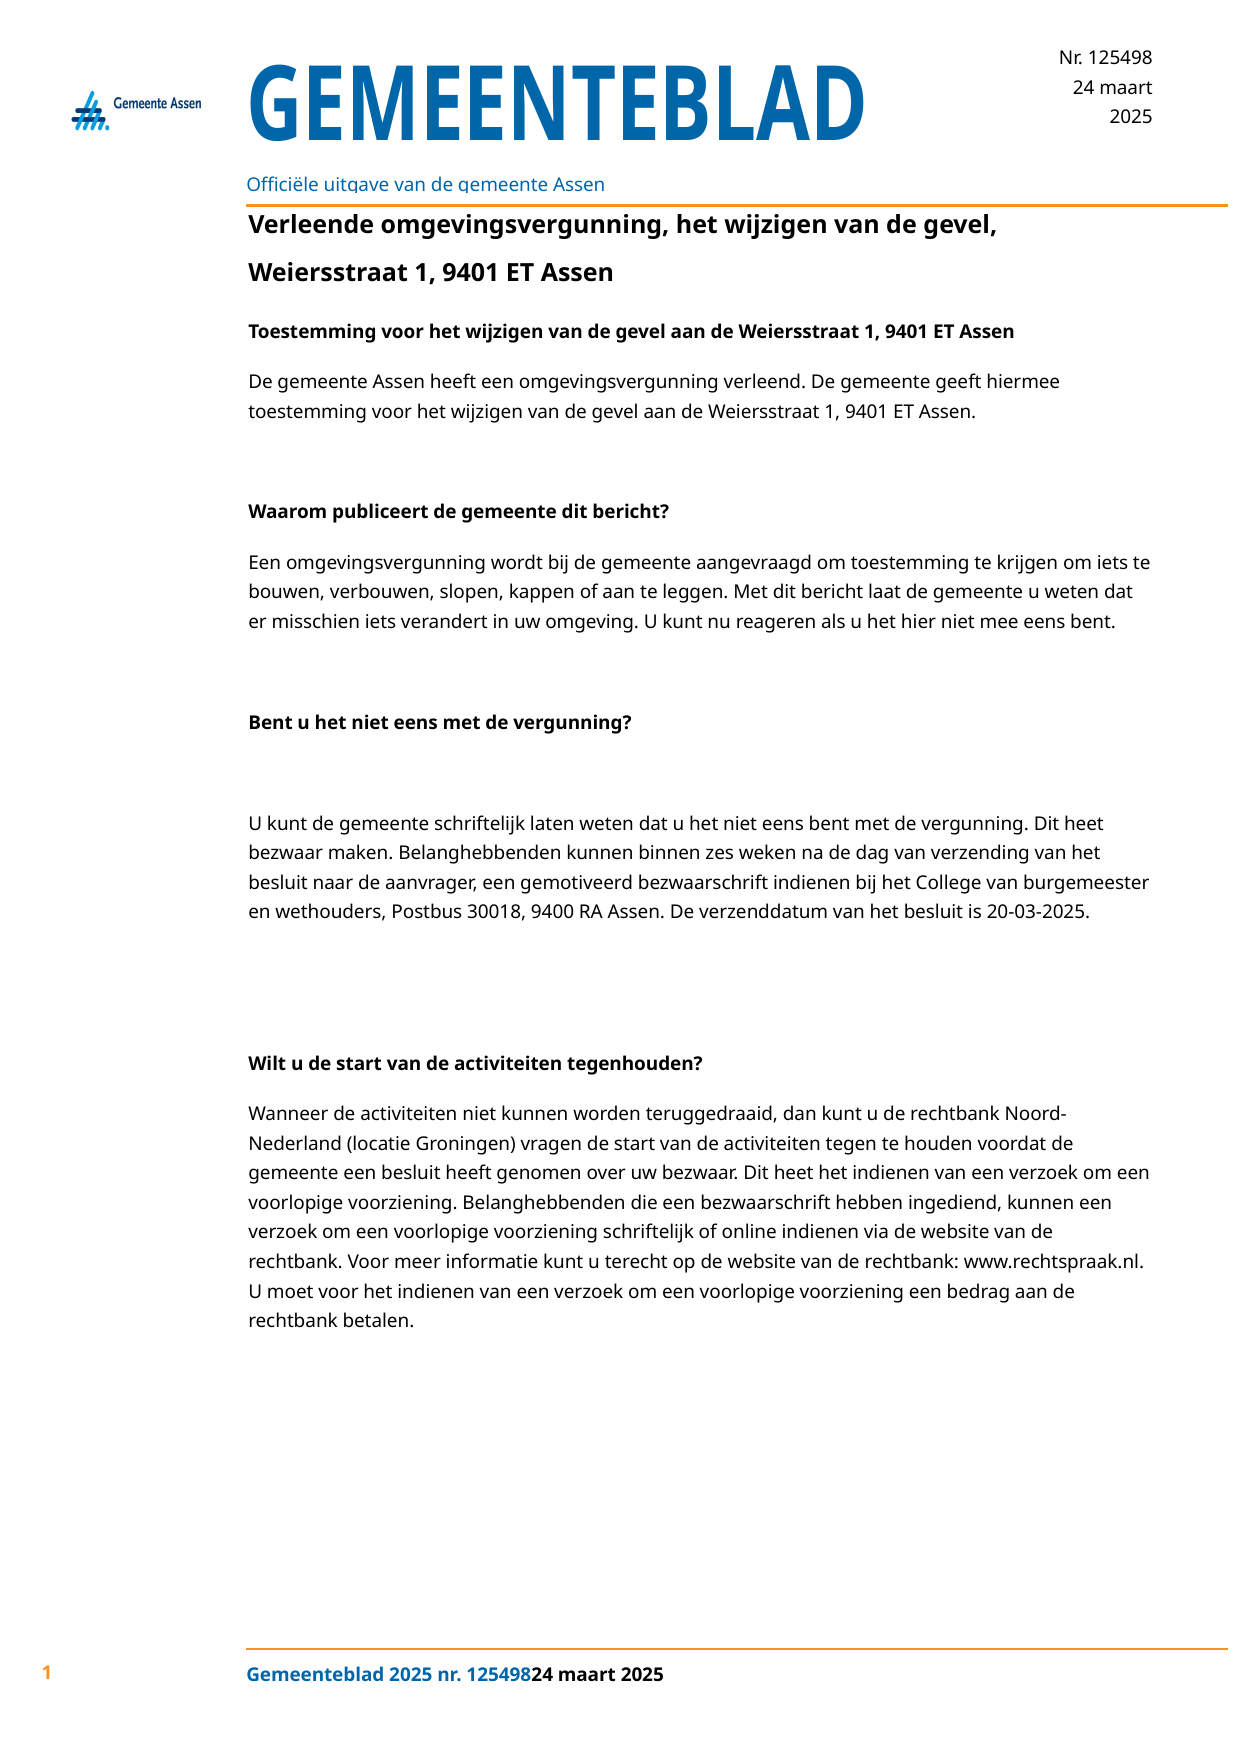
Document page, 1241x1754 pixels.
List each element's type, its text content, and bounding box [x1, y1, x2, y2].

text Verleende omgevingsvergunning, het wijzigen van de gevel, Weiersstraat 1, 9401 ET Assen [248, 207, 1152, 288]
picture [41, 47, 231, 172]
text Een omgevingsvergunning wordt bij de gemeente aangevraagd om toestemming te krijgen om iets te bouwen, verbouwen, slopen, kappen of aan te leggen. Met dit bericht laat de gemeente u weten dat er misschien iets verandert in uw omgeving. U kunt nu reageren als u het hier niet mee eens bent. [248, 549, 1152, 634]
text U kunt de gemeente schriftelijk laten weten dat u het niet eens bent met de vergunning. Dit heet bezwaar maken. Belanghebbenden kunnen binnen zes weken na de dag van verzending van het besluit naar de aanvrager, een gemotiveerd bezwaarschrift indienen bij het College van burgemeester en wethouders, Postbus 30018, 9400 RA Assen. De verzenddatum van het besluit is 20-03-2025. [248, 810, 1152, 924]
text Waarom publiceert de gemeente dit bericht? [248, 499, 1152, 524]
text Wilt u de start van de activiteiten tegenhouden? [248, 1050, 1152, 1076]
text Wanneer de activiteiten niet kunnen worden teruggedraaid, dan kunt u de rechtbank Noord-Nederland (locatie Groningen) vragen de start van de activiteiten tegen te houden voordat de gemeente een besluit heeft genomen over uw bezwaar. Dit heet het indienen van een verzoek om een voorlopige voorziening. Belanghebbenden die een bezwaarschrift hebben ingediend, kunnen een verzoek om een voorlopige voorziening schriftelijk of online indienen via de website van de rechtbank. Voor meer informatie kunt u terecht op de website van de rechtbank: www.rechtspraak.nl. U moet voor het indienen van een verzoek om een voorlopige voorziening een bedrag aan de rechtbank betalen. [248, 1100, 1152, 1333]
text Bent u het niet eens met de vergunning? [248, 709, 1152, 735]
text Toestemming voor het wijzigen van de gevel aan de Weiersstraat 1, 9401 ET Assen [248, 318, 1152, 344]
text De gemeente Assen heeft een omgevingsvergunning verleend. De gemeente geeft hiermee toestemming voor het wijzigen van de gevel aan de Weiersstraat 1, 9401 ET Assen. [248, 368, 1152, 424]
